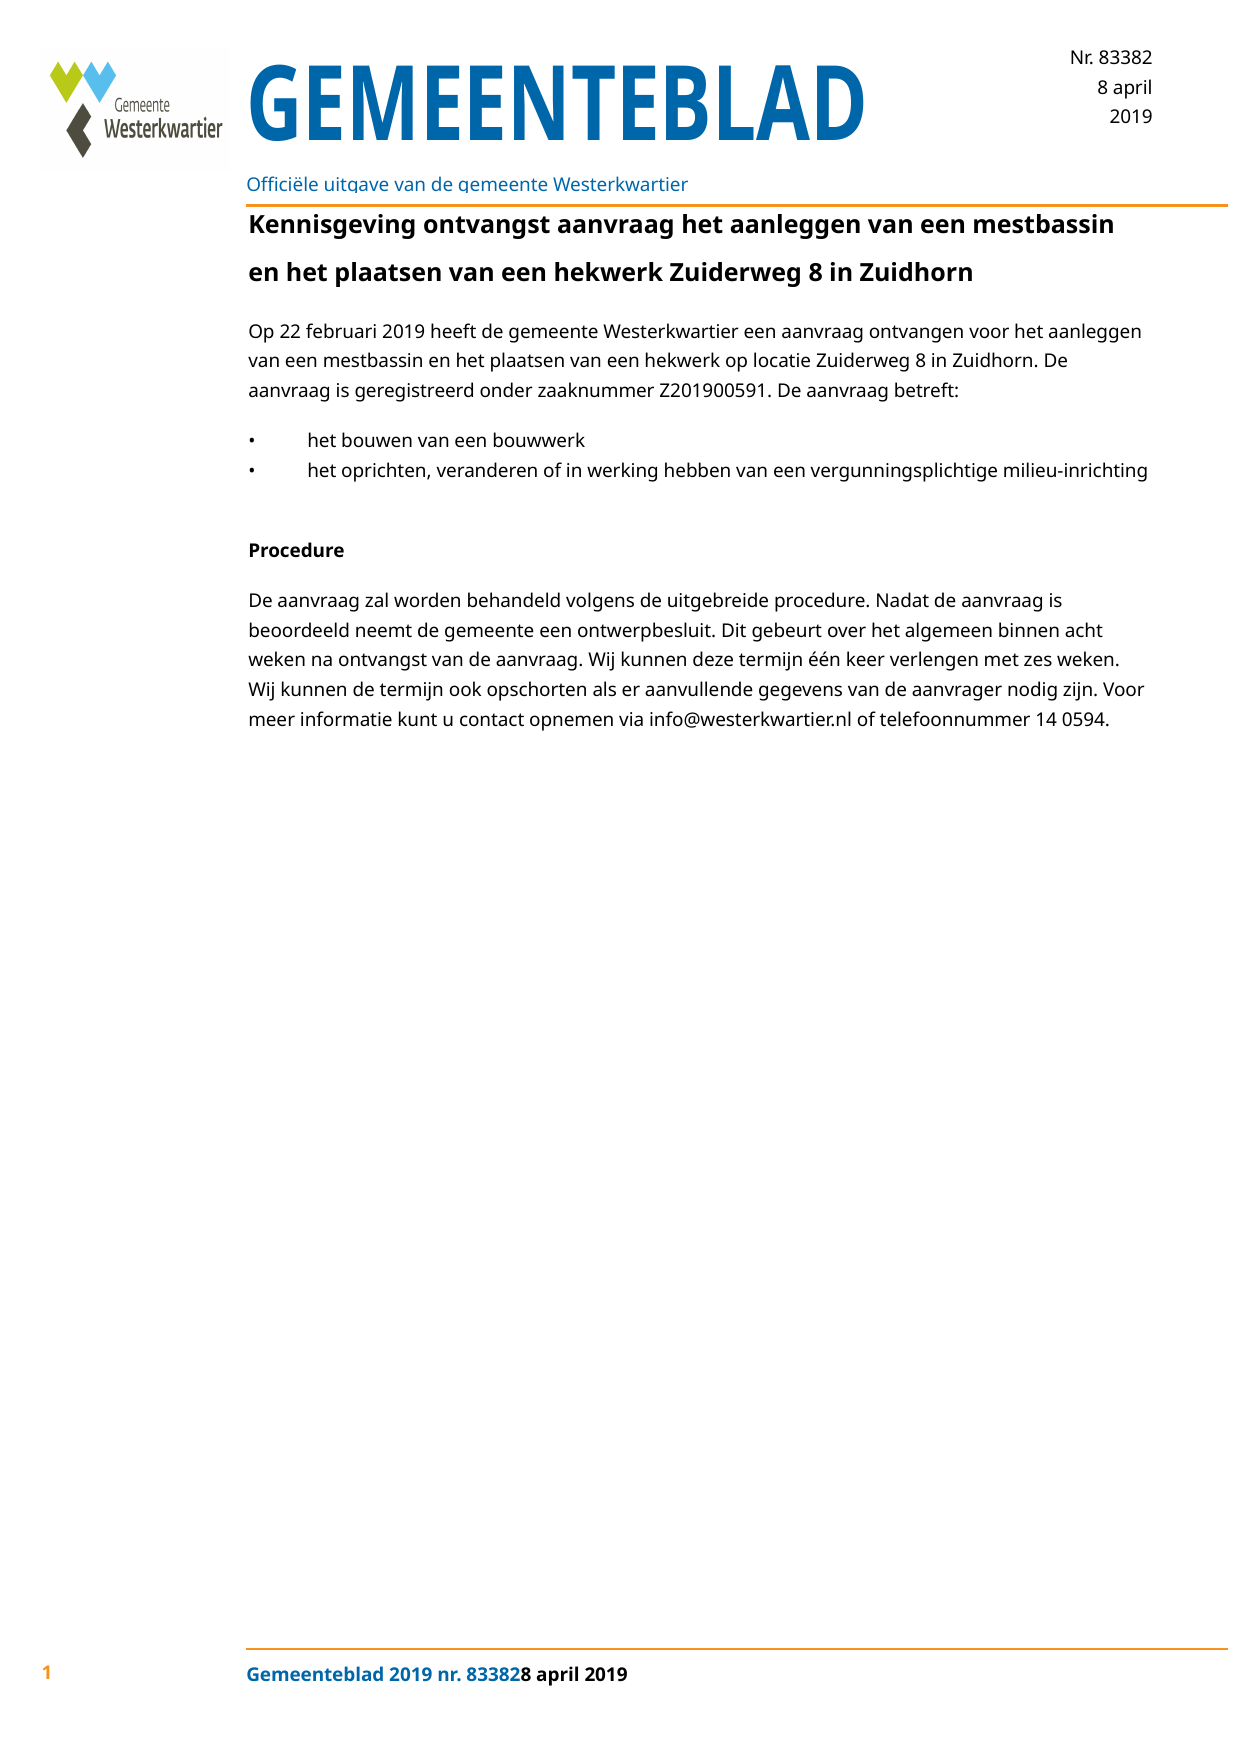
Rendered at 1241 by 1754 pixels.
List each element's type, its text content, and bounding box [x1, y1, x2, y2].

text De aanvraag zal worden behandeld volgens de uitgebreide procedure. Nadat de aanvraag is beoordeeld neemt de gemeente een ontwerpbesluit. Dit gebeurt over het algemeen binnen acht weken na ontvangst van de aanvraag. Wij kunnen deze termijn één keer verlengen met zes weken. Wij kunnen de termijn ook opschorten als er aanvullende gegevens van de aanvrager nodig zijn. Voor meer informatie kunt u contact opnemen via info@westerkwartier.nl of telefoonnummer 14 0594. [248, 587, 1152, 732]
list het bouwen van een bouwwerk [248, 427, 1152, 453]
text Procedure [248, 537, 1152, 563]
picture [41, 47, 231, 172]
text Op 22 februari 2019 heeft de gemeente Westerkwartier een aanvraag ontvangen voor het aanleggen van een mestbassin en het plaatsen van een hekwerk op locatie Zuiderweg 8 in Zuidhorn. De aanvraag is geregistreerd onder zaaknummer Z201900591. De aanvraag betreft: [248, 318, 1152, 403]
text Kennisgeving ontvangst aanvraag het aanleggen van een mestbassin en het plaatsen van een hekwerk Zuiderweg 8 in Zuidhorn [248, 207, 1152, 288]
list het oprichten, veranderen of in werking hebben van een vergunningsplichtige milieu-inrichting [248, 457, 1152, 483]
